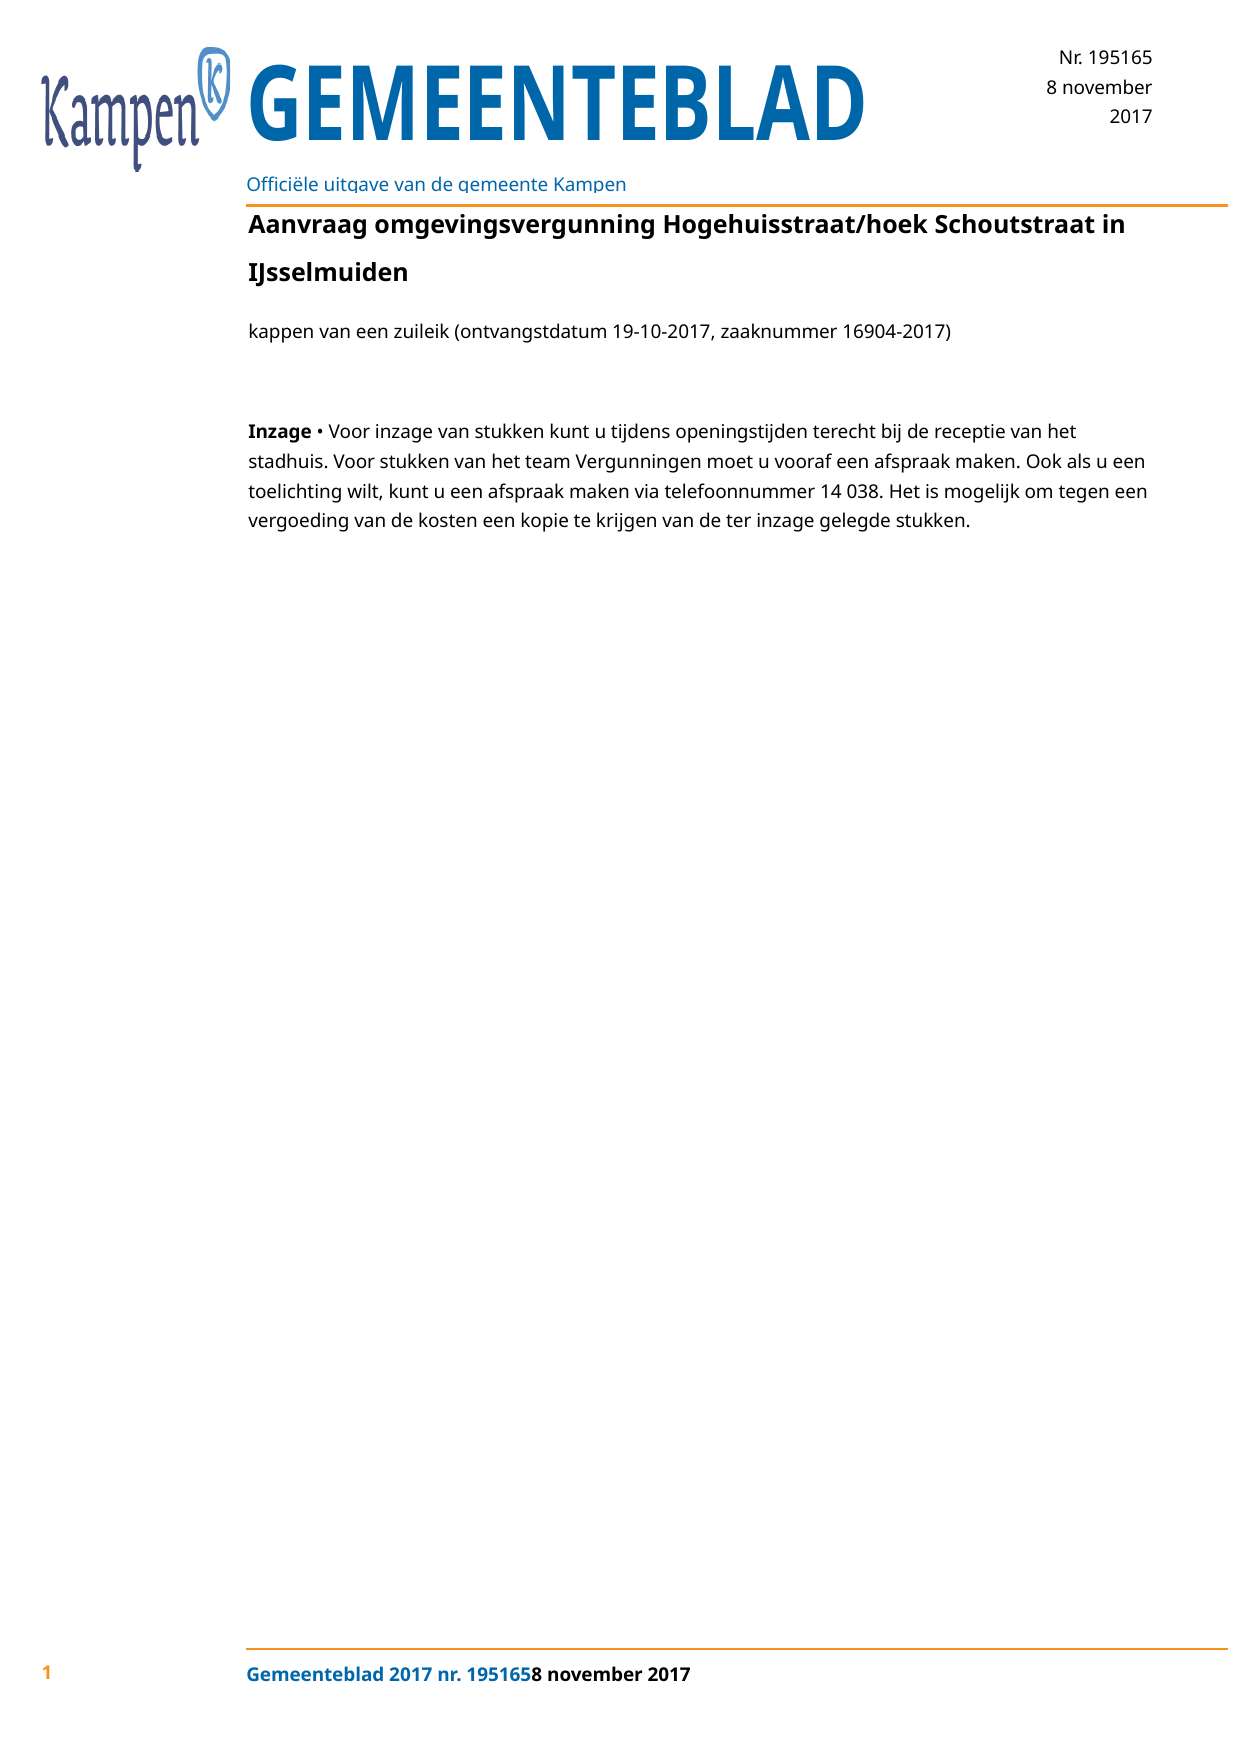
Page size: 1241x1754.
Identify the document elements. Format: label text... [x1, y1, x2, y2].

text kappen van een zuileik (ontvangstdatum 19-10-2017, zaaknummer 16904-2017) [248, 318, 1152, 344]
picture [41, 47, 231, 172]
text Aanvraag omgevingsvergunning Hogehuisstraat/hoek Schoutstraat in IJsselmuiden [248, 207, 1152, 288]
text Inzage • Voor inzage van stukken kunt u tijdens openingstijden terecht bij de receptie van het stadhuis. Voor stukken van het team Vergunningen moet u vooraf een afspraak maken. Ook als u een toelichting wilt, kunt u een afspraak maken via telefoonnummer 14 038. Het is mogelijk om tegen een vergoeding van de kosten een kopie te krijgen van de ter inzage gelegde stukken. [248, 419, 1152, 533]
